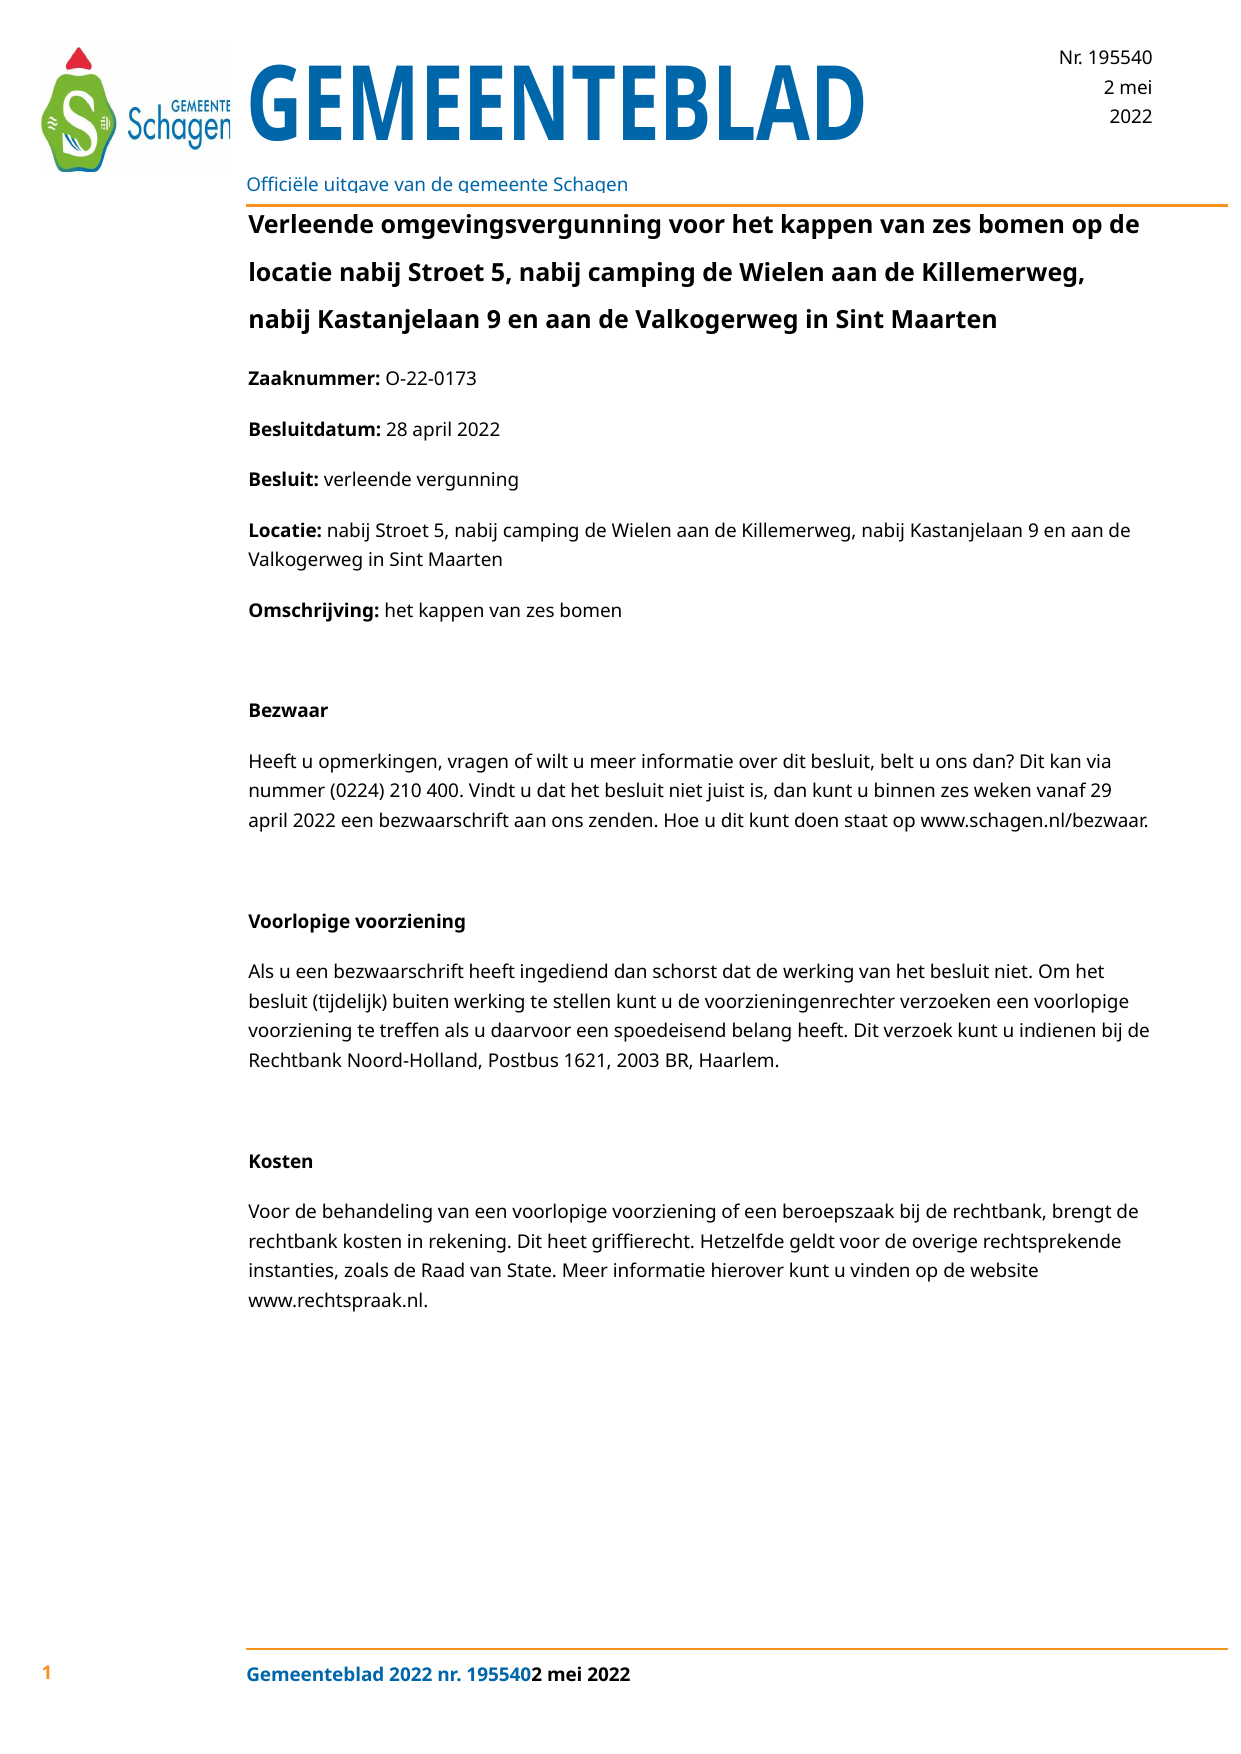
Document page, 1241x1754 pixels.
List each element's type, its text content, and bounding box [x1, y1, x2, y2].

text Besluitdatum: 28 april 2022 [248, 416, 1152, 442]
text Besluit: verleende vergunning [248, 466, 1152, 492]
text Bezwaar [248, 698, 1152, 723]
text Als u een bezwaarschrift heeft ingediend dan schorst dat de werking van het besluit niet. Om het besluit (tijdelijk) buiten werking te stellen kunt u de voorzieningenrechter verzoeken een voorlopige voorziening te treffen als u daarvoor een spoedeisend belang heeft. Dit verzoek kunt u indienen bij de Rechtbank Noord-Holland, Postbus 1621, 2003 BR, Haarlem. [248, 958, 1152, 1073]
picture [41, 47, 231, 172]
text Voorlopige voorziening [248, 908, 1152, 934]
text Voor de behandeling van een voorlopige voorziening of een beroepszaak bij de rechtbank, brengt de rechtbank kosten in rekening. Dit heet griffierecht. Hetzelfde geldt voor de overige rechtsprekende instanties, zoals de Raad van State. Meer informatie hierover kunt u vinden op de website www.rechtspraak.nl. [248, 1198, 1152, 1313]
text Verleende omgevingsvergunning voor het kappen van zes bomen op de locatie nabij Stroet 5, nabij camping de Wielen aan de Killemerweg, nabij Kastanjelaan 9 en aan de Valkogerweg in Sint Maarten [248, 207, 1152, 336]
text Kosten [248, 1148, 1152, 1174]
text Heeft u opmerkingen, vragen of wilt u meer informatie over dit besluit, belt u ons dan? Dit kan via nummer (0224) 210 400. Vindt u dat het besluit niet juist is, dan kunt u binnen zes weken vanaf 29 april 2022 een bezwaarschrift aan ons zenden. Hoe u dit kunt doen staat op www.schagen.nl/bezwaar. [248, 748, 1152, 833]
text Zaaknummer: O-22-0173 [248, 366, 1152, 391]
text Omschrijving: het kappen van zes bomen [248, 597, 1152, 622]
text Locatie: nabij Stroet 5, nabij camping de Wielen aan de Killemerweg, nabij Kastanjelaan 9 en aan de Valkogerweg in Sint Maarten [248, 517, 1152, 572]
